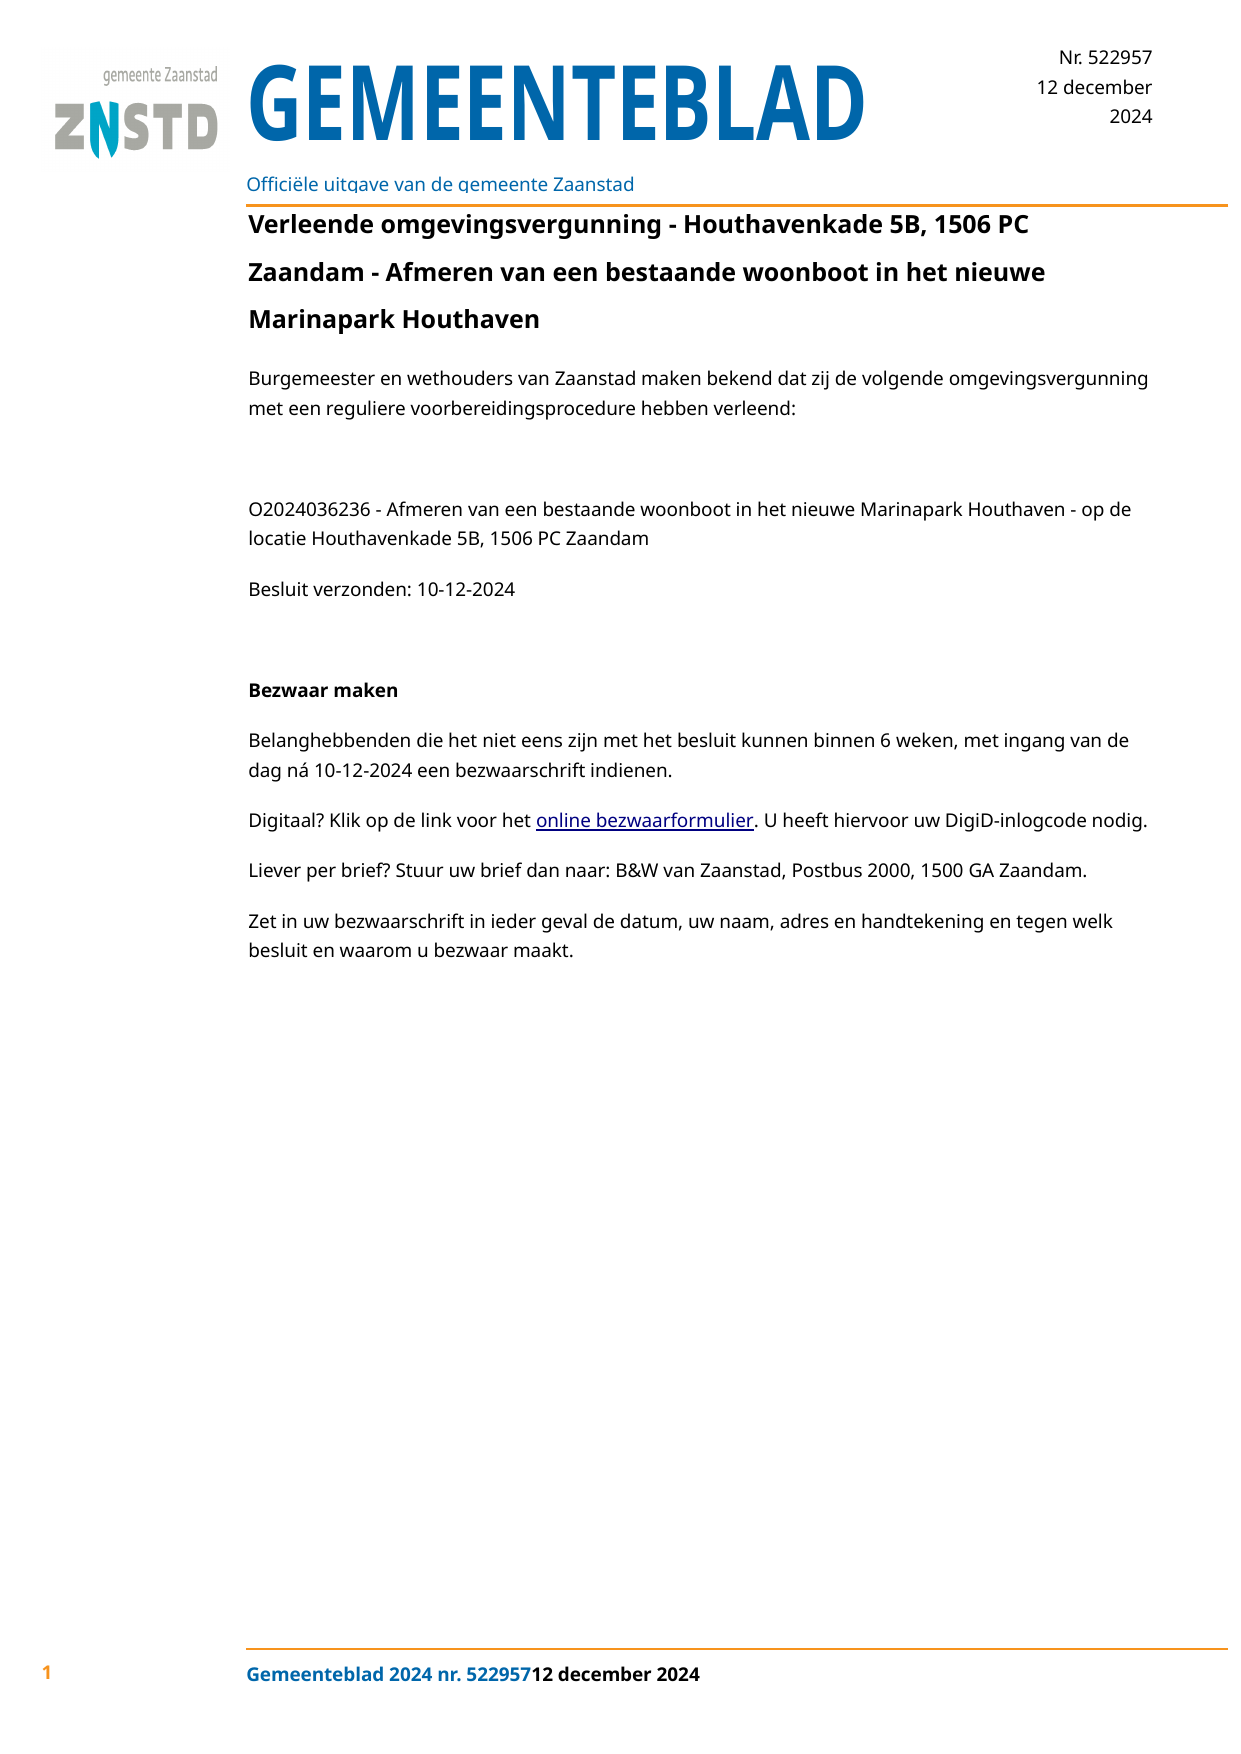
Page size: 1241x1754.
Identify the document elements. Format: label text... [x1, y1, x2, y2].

text Verleende omgevingsvergunning - Houthavenkade 5B, 1506 PC Zaandam - Afmeren van een bestaande woonboot in het nieuwe Marinapark Houthaven [248, 207, 1152, 336]
picture [41, 47, 231, 172]
text Besluit verzonden: 10-12-2024 [248, 576, 1152, 602]
text Zet in uw bezwaarschrift in ieder geval de datum, uw naam, adres en handtekening en tegen welk besluit en waarom u bezwaar maakt. [248, 908, 1152, 963]
text Digitaal? Klik op de link voor het online bezwaarformulier. U heeft hiervoor uw DigiD-inlogcode nodig. [248, 807, 1152, 833]
text Liever per brief? Stuur uw brief dan naar: B&W van Zaanstad, Postbus 2000, 1500 GA Zaandam. [248, 858, 1152, 883]
text Belanghebbenden die het niet eens zijn met het besluit kunnen binnen 6 weken, met ingang van de dag ná 10-12-2024 een bezwaarschrift indienen. [248, 727, 1152, 782]
text Burgemeester en wethouders van Zaanstad maken bekend dat zij de volgende omgevingsvergunning met een reguliere voorbereidingsprocedure hebben verleend: [248, 366, 1152, 421]
text O2024036236 - Afmeren van een bestaande woonboot in het nieuwe Marinapark Houthaven - op de locatie Houthavenkade 5B, 1506 PC Zaandam [248, 496, 1152, 551]
text Bezwaar maken [248, 677, 1152, 702]
